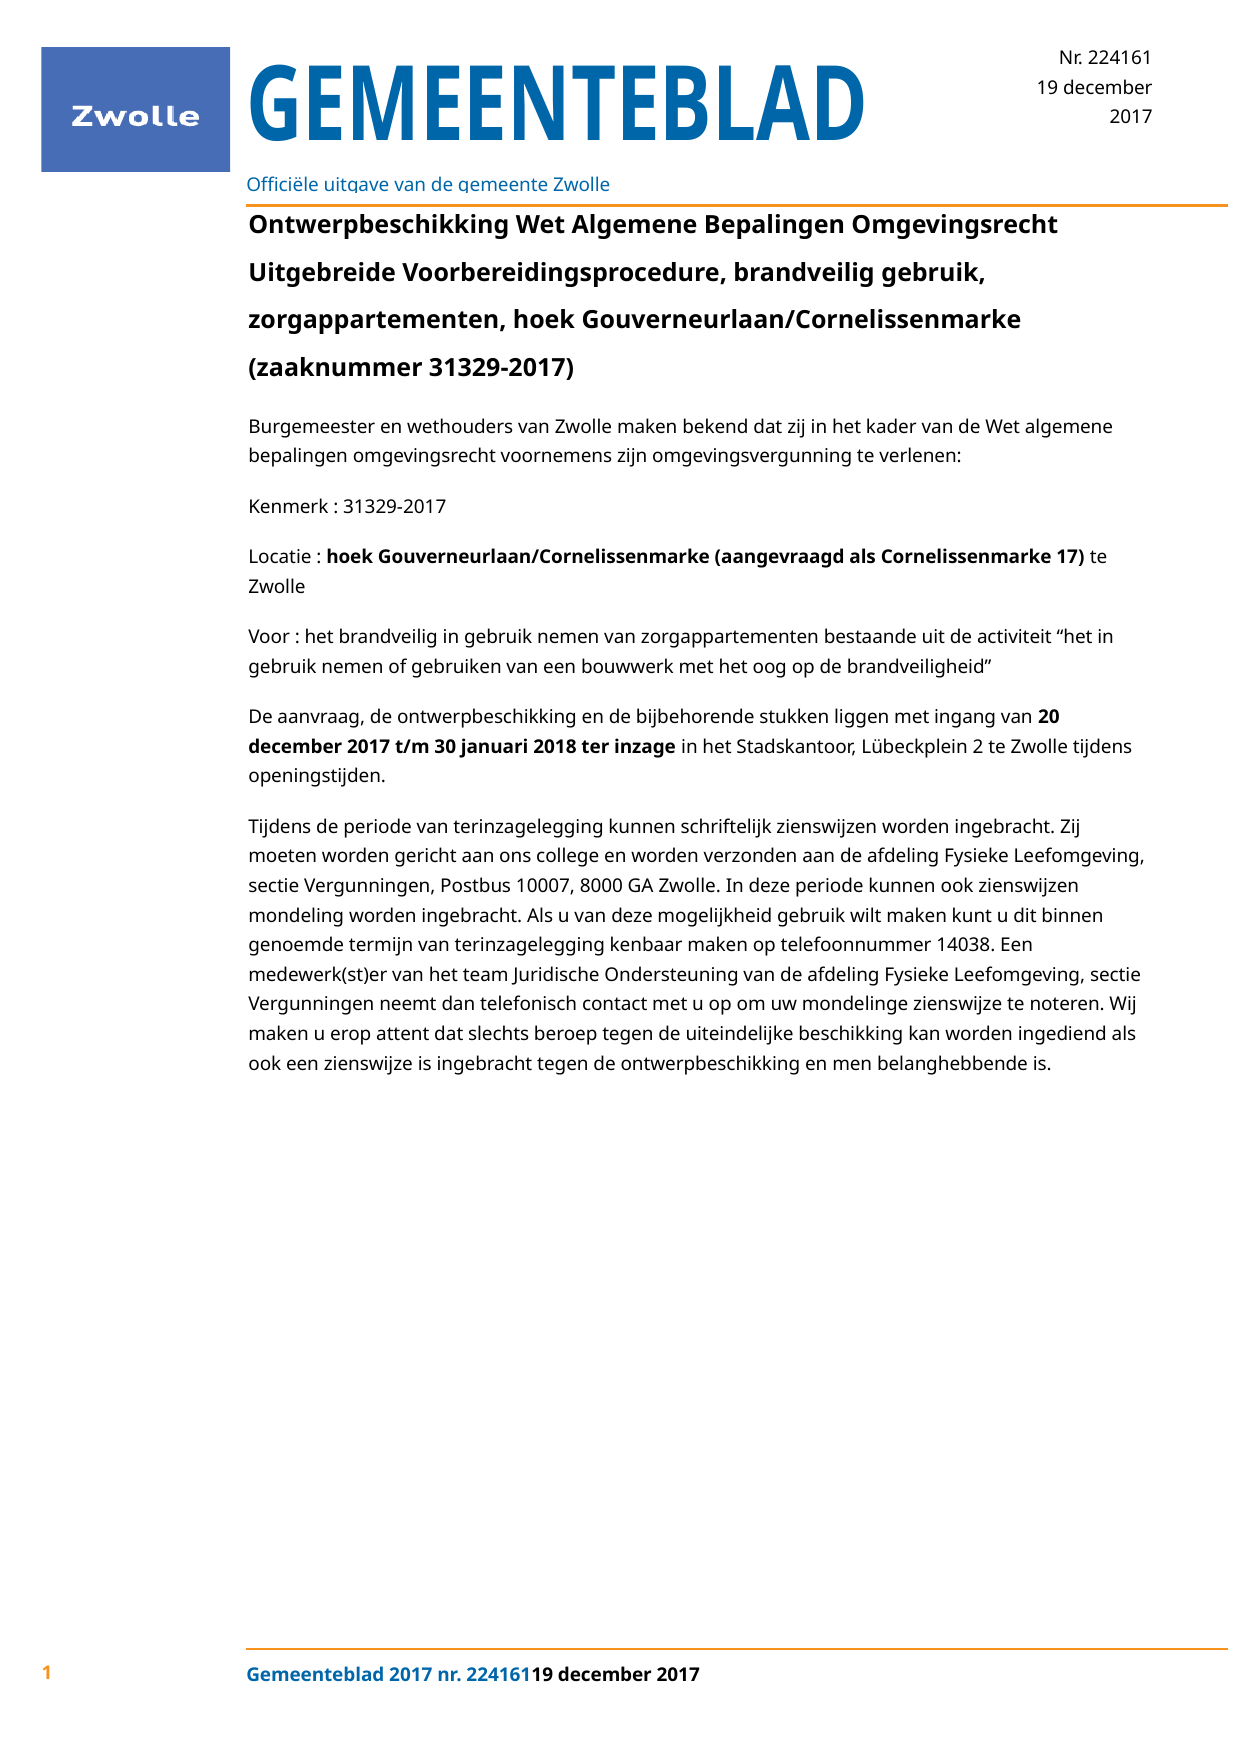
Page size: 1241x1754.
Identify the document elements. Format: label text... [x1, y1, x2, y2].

text Ontwerpbeschikking Wet Algemene Bepalingen Omgevingsrecht Uitgebreide Voorbereidingsprocedure, brandveilig gebruik, zorgappartementen, hoek Gouverneurlaan/Cornelissenmarke (zaaknummer 31329-2017) [248, 207, 1152, 384]
text Voor : het brandveilig in gebruik nemen van zorgappartementen bestaande uit de activiteit “het in gebruik nemen of gebruiken van een bouwwerk met het oog op de brandveiligheid” [248, 623, 1152, 679]
picture [41, 47, 231, 172]
text Locatie : hoek Gouverneurlaan/Cornelissenmarke (aangevraagd als Cornelissenmarke 17) te Zwolle [248, 543, 1152, 599]
text Tijdens de periode van terinzagelegging kunnen schriftelijk zienswijzen worden ingebracht. Zij moeten worden gericht aan ons college en worden verzonden aan de afdeling Fysieke Leefomgeving, sectie Vergunningen, Postbus 10007, 8000 GA Zwolle. In deze periode kunnen ook zienswijzen mondeling worden ingebracht. Als u van deze mogelijkheid gebruik wilt maken kunt u dit binnen genoemde termijn van terinzagelegging kenbaar maken op telefoonnummer 14038. Een medewerk(st)er van het team Juridische Ondersteuning van de afdeling Fysieke Leefomgeving, sectie Vergunningen neemt dan telefonisch contact met u op om uw mondelinge zienswijze te noteren. Wij maken u erop attent dat slechts beroep tegen de uiteindelijke beschikking kan worden ingediend als ook een zienswijze is ingebracht tegen de ontwerpbeschikking en men belanghebbende is. [248, 813, 1152, 1076]
text Kenmerk : 31329-2017 [248, 493, 1152, 519]
text Burgemeester en wethouders van Zwolle maken bekend dat zij in het kader van de Wet algemene bepalingen omgevingsrecht voornemens zijn omgevingsvergunning te verlenen: [248, 413, 1152, 468]
text De aanvraag, de ontwerpbeschikking en de bijbehorende stukken liggen met ingang van 20 december 2017 t/m 30 januari 2018 ter inzage in het Stadskantoor, Lübeckplein 2 te Zwolle tijdens openingstijden. [248, 703, 1152, 788]
